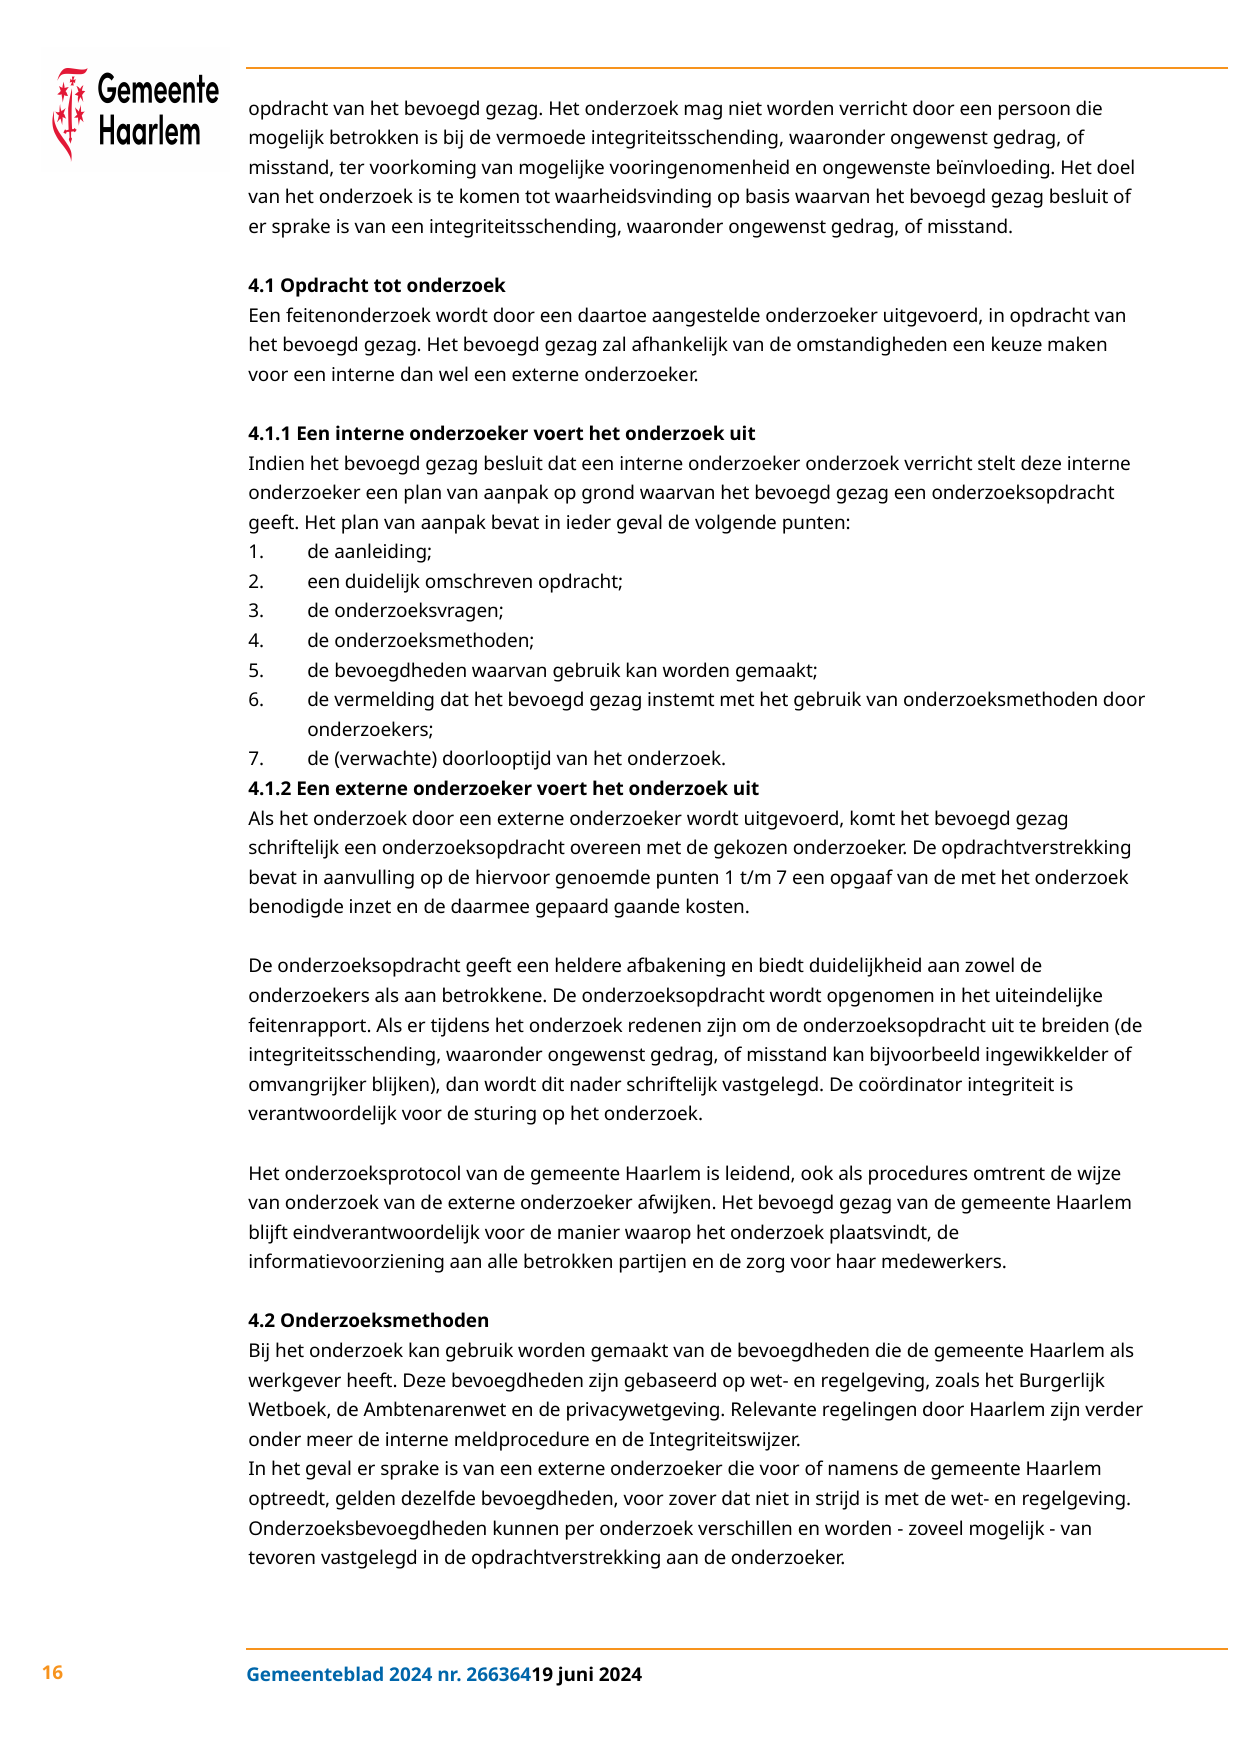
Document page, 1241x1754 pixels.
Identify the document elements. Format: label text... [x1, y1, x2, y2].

list de vermelding dat het bevoegd gezag instemt met het gebruik van onderzoeksmethoden door onderzoekers; [248, 686, 1152, 742]
list de aanleiding; [248, 538, 1152, 564]
text Bij het onderzoek kan gebruik worden gemaakt van de bevoegdheden die de gemeente Haarlem als werkgever heeft. Deze bevoegdheden zijn gebaseerd op wet- en regelgeving, zoals het Burgerlijk Wetboek, de Ambtenarenwet en de privacywetgeving. Relevante regelingen door Haarlem zijn verder onder meer de interne meldprocedure en de Integriteitswijzer. [248, 1337, 1152, 1452]
text De onderzoeksopdracht geeft een heldere afbakening en biedt duidelijkheid aan zowel de onderzoekers als aan betrokkene. De onderzoeksopdracht wordt opgenomen in het uiteindelijke feitenrapport. Als er tijdens het onderzoek redenen zijn om de onderzoeksopdracht uit te breiden (de integriteitsschending, waaronder ongewenst gedrag, of misstand kan bijvoorbeeld ingewikkelder of omvangrijker blijken), dan wordt dit nader schriftelijk vastgelegd. De coördinator integriteit is verantwoordelijk voor de sturing op het onderzoek. [248, 953, 1152, 1126]
text Als het onderzoek door een externe onderzoeker wordt uitgevoerd, komt het bevoegd gezag schriftelijk een onderzoeksopdracht overeen met de gekozen onderzoeker. De opdrachtverstrekking bevat in aanvulling op de hiervoor genoemde punten 1 t/m 7 een opgaaf van de met het onderzoek benodigde inzet en de daarmee gepaard gaande kosten. [248, 805, 1152, 919]
text Indien het bevoegd gezag besluit dat een interne onderzoeker onderzoek verricht stelt deze interne onderzoeker een plan van aanpak op grond waarvan het bevoegd gezag een onderzoeksopdracht geeft. Het plan van aanpak bevat in ieder geval de volgende punten: [248, 450, 1152, 535]
text In het geval er sprake is van een externe onderzoeker die voor of namens de gemeente Haarlem optreedt, gelden dezelfde bevoegdheden, voor zover dat niet in strijd is met de wet- en regelgeving. [248, 1456, 1152, 1511]
list een duidelijk omschreven opdracht; [248, 568, 1152, 594]
list de onderzoeksmethoden; [248, 627, 1152, 653]
text opdracht van het bevoegd gezag. Het onderzoek mag niet worden verricht door een persoon die mogelijk betrokken is bij de vermoede integriteitsschending, waaronder ongewenst gedrag, of misstand, ter voorkoming van mogelijke vooringenomenheid en ongewenste beïnvloeding. Het doel van het onderzoek is te komen tot waarheidsvinding op basis waarvan het bevoegd gezag besluit of er sprake is van een integriteitsschending, waaronder ongewenst gedrag, of misstand. [248, 95, 1152, 239]
text 4.1 Opdracht tot onderzoek [248, 272, 1152, 298]
text 4.1.1 Een interne onderzoeker voert het onderzoek uit [248, 420, 1152, 446]
list de onderzoeksvragen; [248, 598, 1152, 623]
text Het onderzoeksprotocol van de gemeente Haarlem is leidend, ook als procedures omtrent de wijze van onderzoek van de externe onderzoeker afwijken. Het bevoegd gezag van de gemeente Haarlem blijft eindverantwoordelijk voor de manier waarop het onderzoek plaatsvindt, de informatievoorziening aan alle betrokken partijen en de zorg voor haar medewerkers. [248, 1160, 1152, 1274]
picture [41, 47, 231, 172]
list de bevoegdheden waarvan gebruik kan worden gemaakt; [248, 657, 1152, 683]
text Onderzoeksbevoegdheden kunnen per onderzoek verschillen en worden - zoveel mogelijk - van tevoren vastgelegd in de opdrachtverstrekking aan de onderzoeker. [248, 1515, 1152, 1570]
text 4.1.2 Een externe onderzoeker voert het onderzoek uit [248, 775, 1152, 801]
text 4.2 Onderzoeksmethoden [248, 1308, 1152, 1333]
text Een feitenonderzoek wordt door een daartoe aangestelde onderzoeker uitgevoerd, in opdracht van het bevoegd gezag. Het bevoegd gezag zal afhankelijk van de omstandigheden een keuze maken voor een interne dan wel een externe onderzoeker. [248, 302, 1152, 387]
list de (verwachte) doorlooptijd van het onderzoek. [248, 746, 1152, 771]
